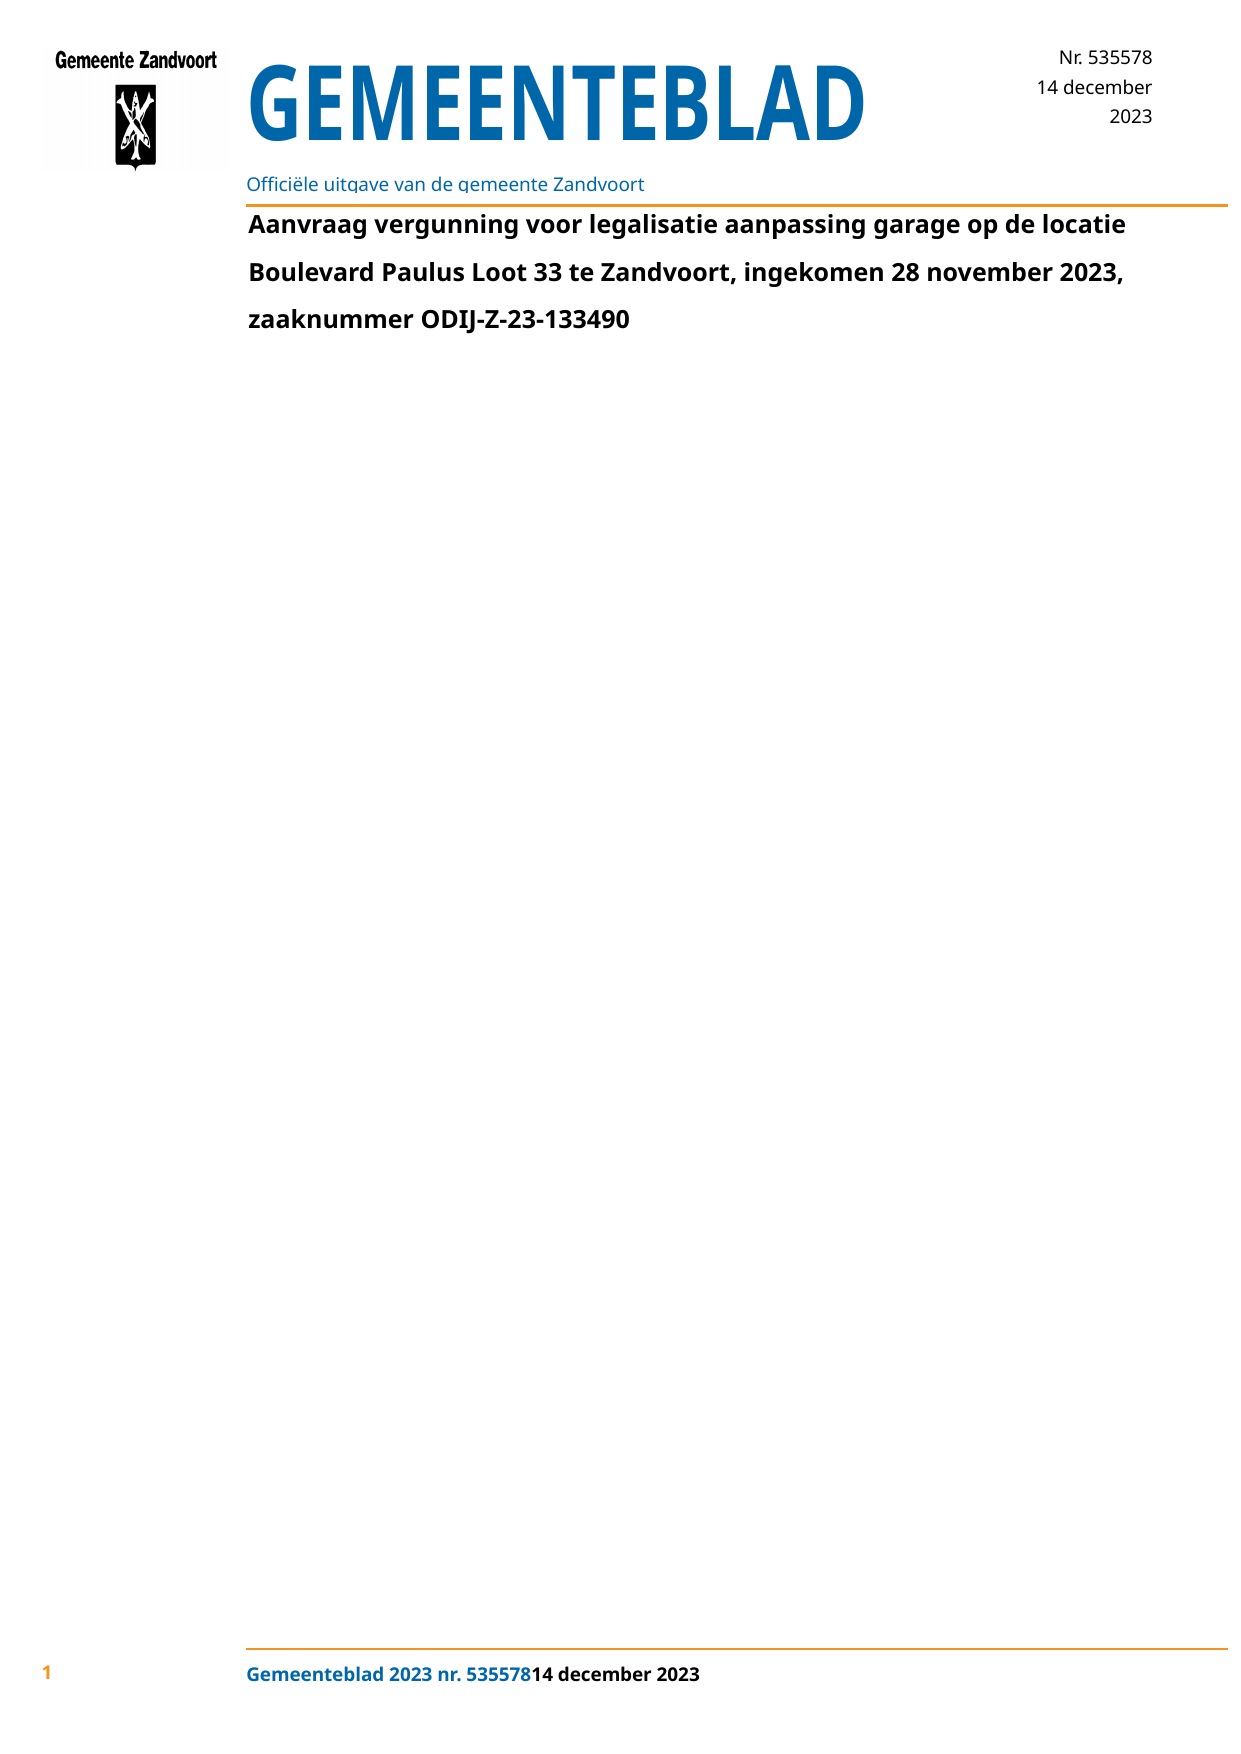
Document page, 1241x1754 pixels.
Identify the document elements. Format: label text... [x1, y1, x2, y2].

picture [41, 47, 231, 172]
text Aanvraag vergunning voor legalisatie aanpassing garage op de locatie Boulevard Paulus Loot 33 te Zandvoort, ingekomen 28 november 2023, zaaknummer ODIJ-Z-23-133490 [248, 207, 1152, 336]
